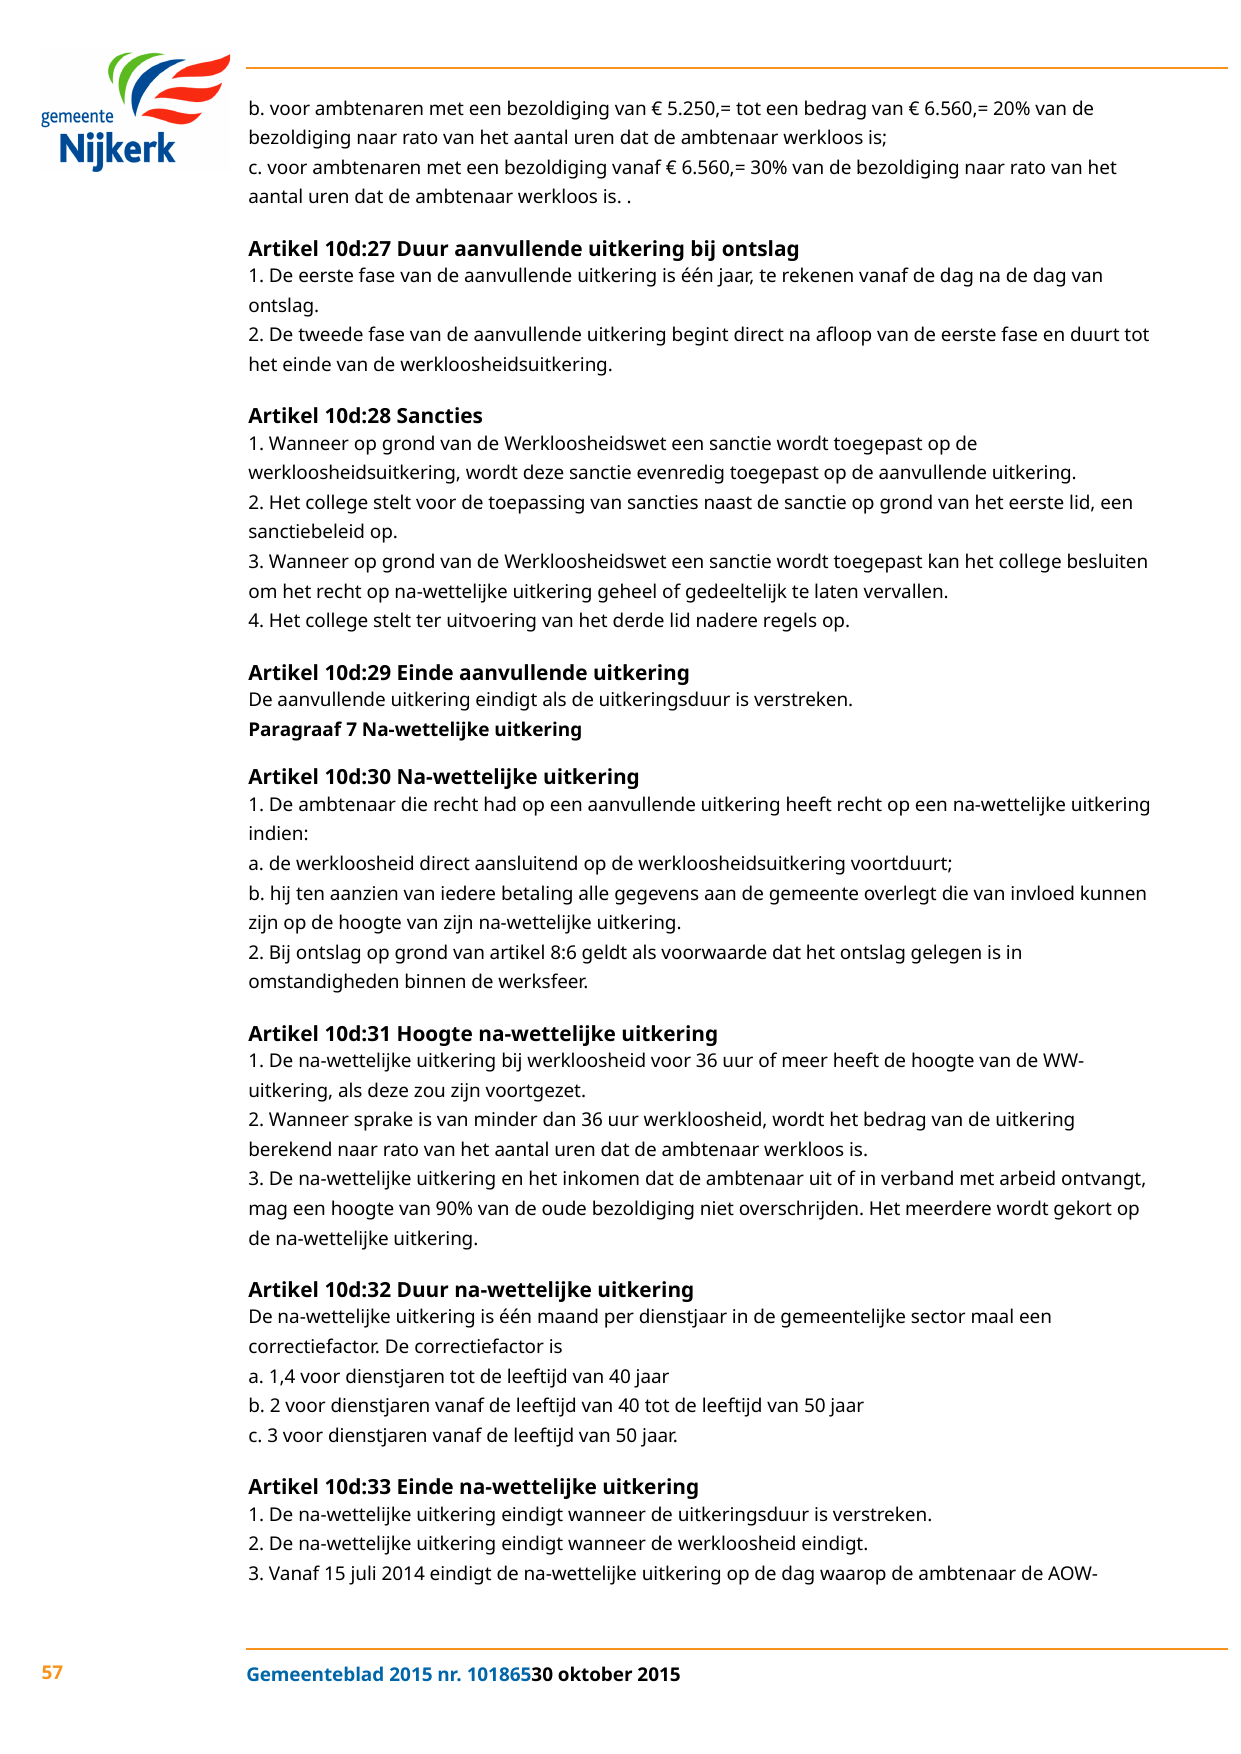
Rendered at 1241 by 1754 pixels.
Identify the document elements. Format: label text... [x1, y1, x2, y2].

text Artikel 10d:28 Sancties [248, 402, 1152, 430]
text 3. De na-wettelijke uitkering en het inkomen dat de ambtenaar uit of in verband met arbeid ontvangt, mag een hoogte van 90% van de oude bezoldiging niet overschrijden. Het meerdere wordt gekort op de na-wettelijke uitkering. [248, 1166, 1152, 1251]
text c. 3 voor dienstjaren vanaf de leeftijd van 50 jaar. [248, 1422, 1152, 1448]
text 3. Vanaf 15 juli 2014 eindigt de na-wettelijke uitkering op de dag waarop de ambtenaar de AOW- [248, 1560, 1152, 1586]
text a. 1,4 voor dienstjaren tot de leeftijd van 40 jaar [248, 1363, 1152, 1388]
text 1. De na-wettelijke uitkering bij werkloosheid voor 36 uur of meer heeft de hoogte van de WW-uitkering, als deze zou zijn voortgezet. [248, 1047, 1152, 1103]
text 2. Het college stelt voor de toepassing van sancties naast de sanctie op grond van het eerste lid, een sanctiebeleid op. [248, 489, 1152, 544]
text 2. Wanneer sprake is van minder dan 36 uur werkloosheid, wordt het bedrag van de uitkering berekend naar rato van het aantal uren dat de ambtenaar werkloos is. [248, 1106, 1152, 1162]
text Artikel 10d:29 Einde aanvullende uitkering [248, 658, 1152, 686]
text 1. De na-wettelijke uitkering eindigt wanneer de uitkeringsduur is verstreken. [248, 1501, 1152, 1527]
text c. voor ambtenaren met een bezoldiging vanaf € 6.560,= 30% van de bezoldiging naar rato van het aantal uren dat de ambtenaar werkloos is. . [248, 154, 1152, 209]
text Artikel 10d:27 Duur aanvullende uitkering bij ontslag [248, 234, 1152, 262]
text b. 2 voor dienstjaren vanaf de leeftijd van 40 tot de leeftijd van 50 jaar [248, 1392, 1152, 1418]
text a. de werkloosheid direct aansluitend op de werkloosheidsuitkering voortduurt; [248, 850, 1152, 876]
text 4. Het college stelt ter uitvoering van het derde lid nadere regels op. [248, 607, 1152, 633]
text 2. De tweede fase van de aanvullende uitkering begint direct na afloop van de eerste fase en duurt tot het einde van de werkloosheidsuitkering. [248, 322, 1152, 377]
text 1. Wanneer op grond van de Werkloosheidswet een sanctie wordt toegepast op de werkloosheidsuitkering, wordt deze sanctie evenredig toegepast op de aanvullende uitkering. [248, 430, 1152, 485]
text 3. Wanneer op grond van de Werkloosheidswet een sanctie wordt toegepast kan het college besluiten om het recht op na-wettelijke uitkering geheel of gedeeltelijk te laten vervallen. [248, 548, 1152, 604]
text De aanvullende uitkering eindigt als de uitkeringsduur is verstreken. [248, 686, 1152, 712]
text Paragraaf 7 Na-wettelijke uitkering [248, 716, 1152, 742]
text 1. De ambtenaar die recht had op een aanvullende uitkering heeft recht op een na-wettelijke uitkering indien: [248, 791, 1152, 846]
text 2. De na-wettelijke uitkering eindigt wanneer de werkloosheid eindigt. [248, 1530, 1152, 1556]
text Artikel 10d:33 Einde na-wettelijke uitkering [248, 1472, 1152, 1501]
text b. hij ten aanzien van iedere betaling alle gegevens aan de gemeente overlegt die van invloed kunnen zijn op de hoogte van zijn na-wettelijke uitkering. [248, 880, 1152, 935]
text b. voor ambtenaren met een bezoldiging van € 5.250,= tot een bedrag van € 6.560,= 20% van de bezoldiging naar rato van het aantal uren dat de ambtenaar werkloos is; [248, 95, 1152, 150]
text 2. Bij ontslag op grond van artikel 8:6 geldt als voorwaarde dat het ontslag gelegen is in omstandigheden binnen de werksfeer. [248, 939, 1152, 994]
text Artikel 10d:32 Duur na-wettelijke uitkering [248, 1275, 1152, 1304]
text 1. De eerste fase van de aanvullende uitkering is één jaar, te rekenen vanaf de dag na de dag van ontslag. [248, 262, 1152, 318]
picture [41, 47, 231, 172]
text De na-wettelijke uitkering is één maand per dienstjaar in de gemeentelijke sector maal een correctiefactor. De correctiefactor is [248, 1304, 1152, 1359]
text Artikel 10d:31 Hoogte na-wettelijke uitkering [248, 1019, 1152, 1047]
text Artikel 10d:30 Na-wettelijke uitkering [248, 762, 1152, 791]
